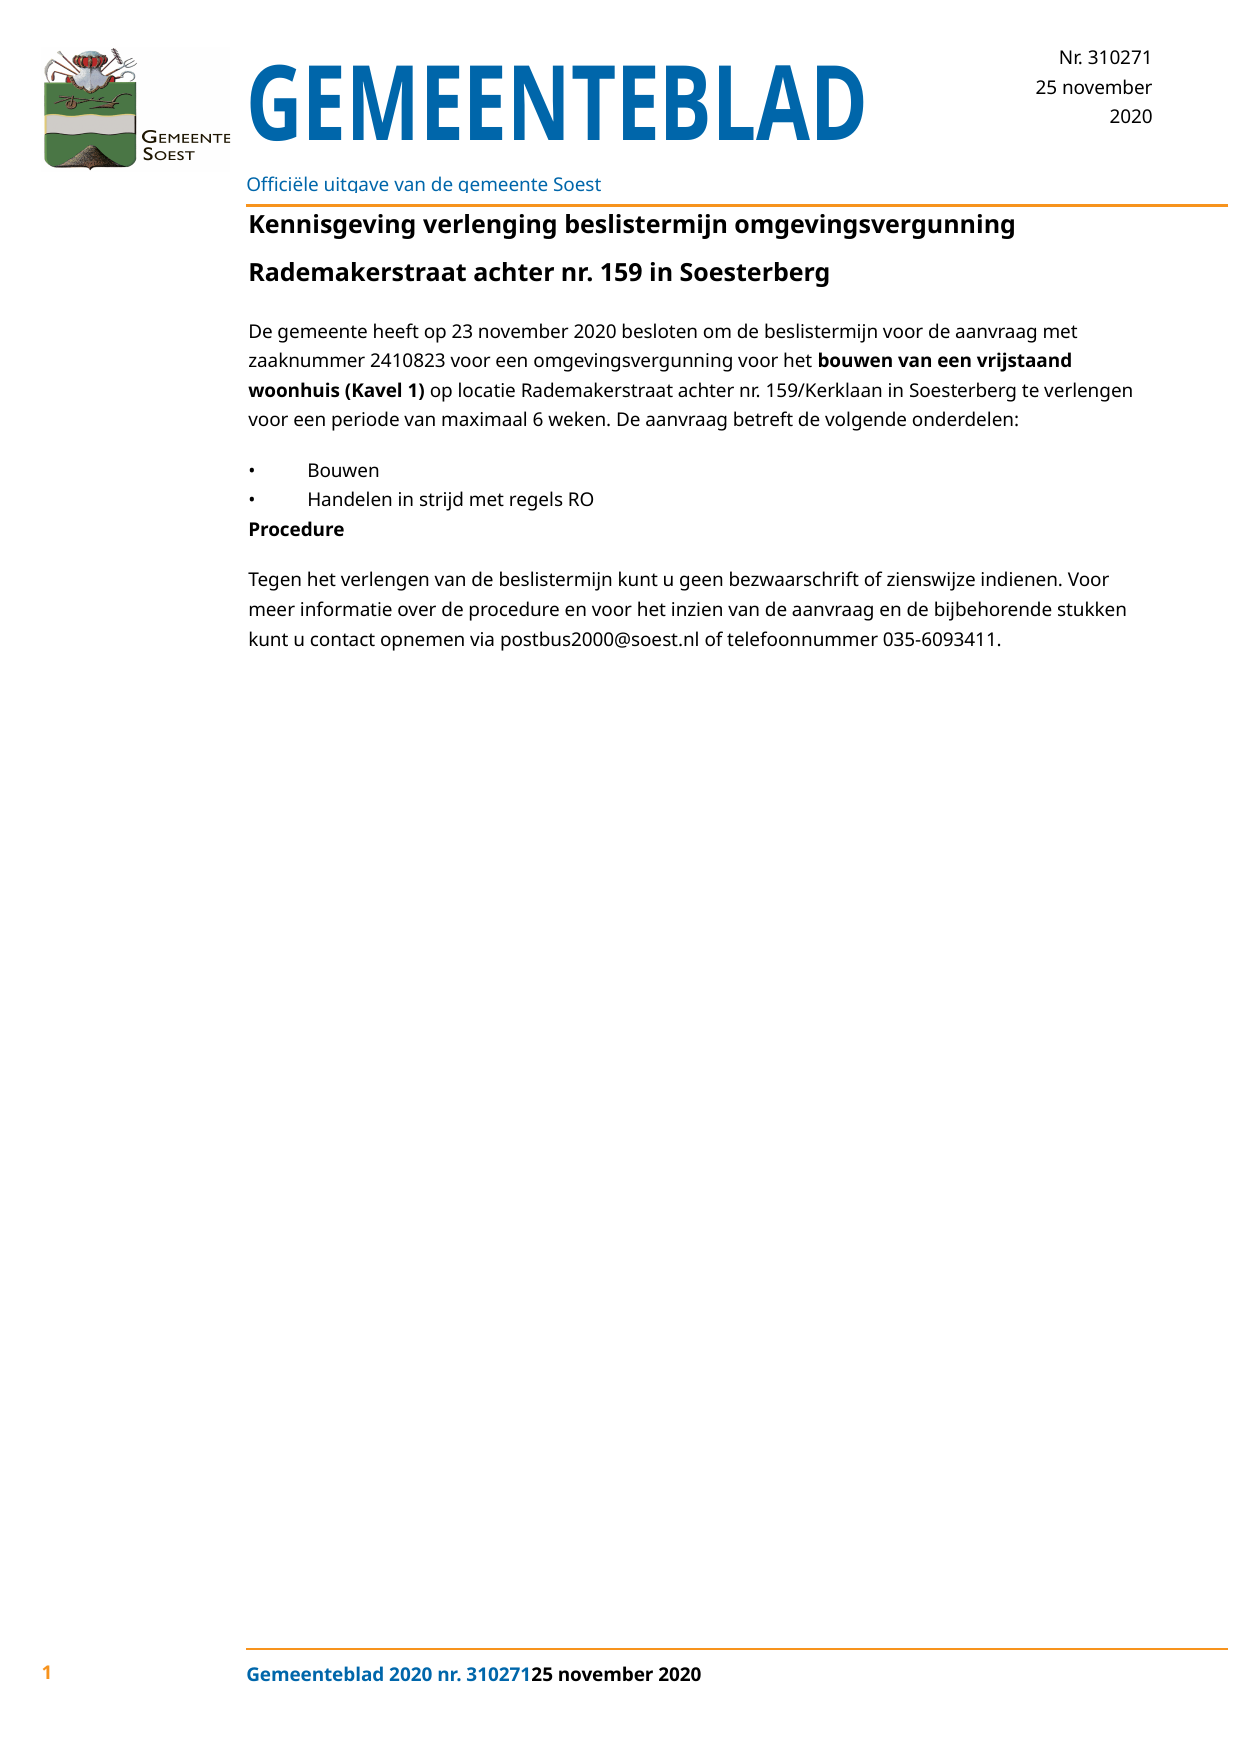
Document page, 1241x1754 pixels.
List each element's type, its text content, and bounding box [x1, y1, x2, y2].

text Tegen het verlengen van de beslistermijn kunt u geen bezwaarschrift of zienswijze indienen. Voor meer informatie over de procedure en voor het inzien van de aanvraag en de bijbehorende stukken kunt u contact opnemen via postbus2000@soest.nl of telefoonnummer 035-6093411. [248, 567, 1152, 652]
picture [41, 47, 231, 172]
text Kennisgeving verlenging beslistermijn omgevingsvergunning Rademakerstraat achter nr. 159 in Soesterberg [248, 207, 1152, 288]
list Handelen in strijd met regels RO [248, 487, 1152, 512]
text De gemeente heeft op 23 november 2020 besloten om de beslistermijn voor de aanvraag met zaaknummer 2410823 voor een omgevingsvergunning voor het bouwen van een vrijstaand woonhuis (Kavel 1) op locatie Rademakerstraat achter nr. 159/Kerklaan in Soesterberg te verlengen voor een periode van maximaal 6 weken. De aanvraag betreft de volgende onderdelen: [248, 318, 1152, 432]
list Bouwen [248, 457, 1152, 483]
text Procedure [248, 516, 1152, 542]
